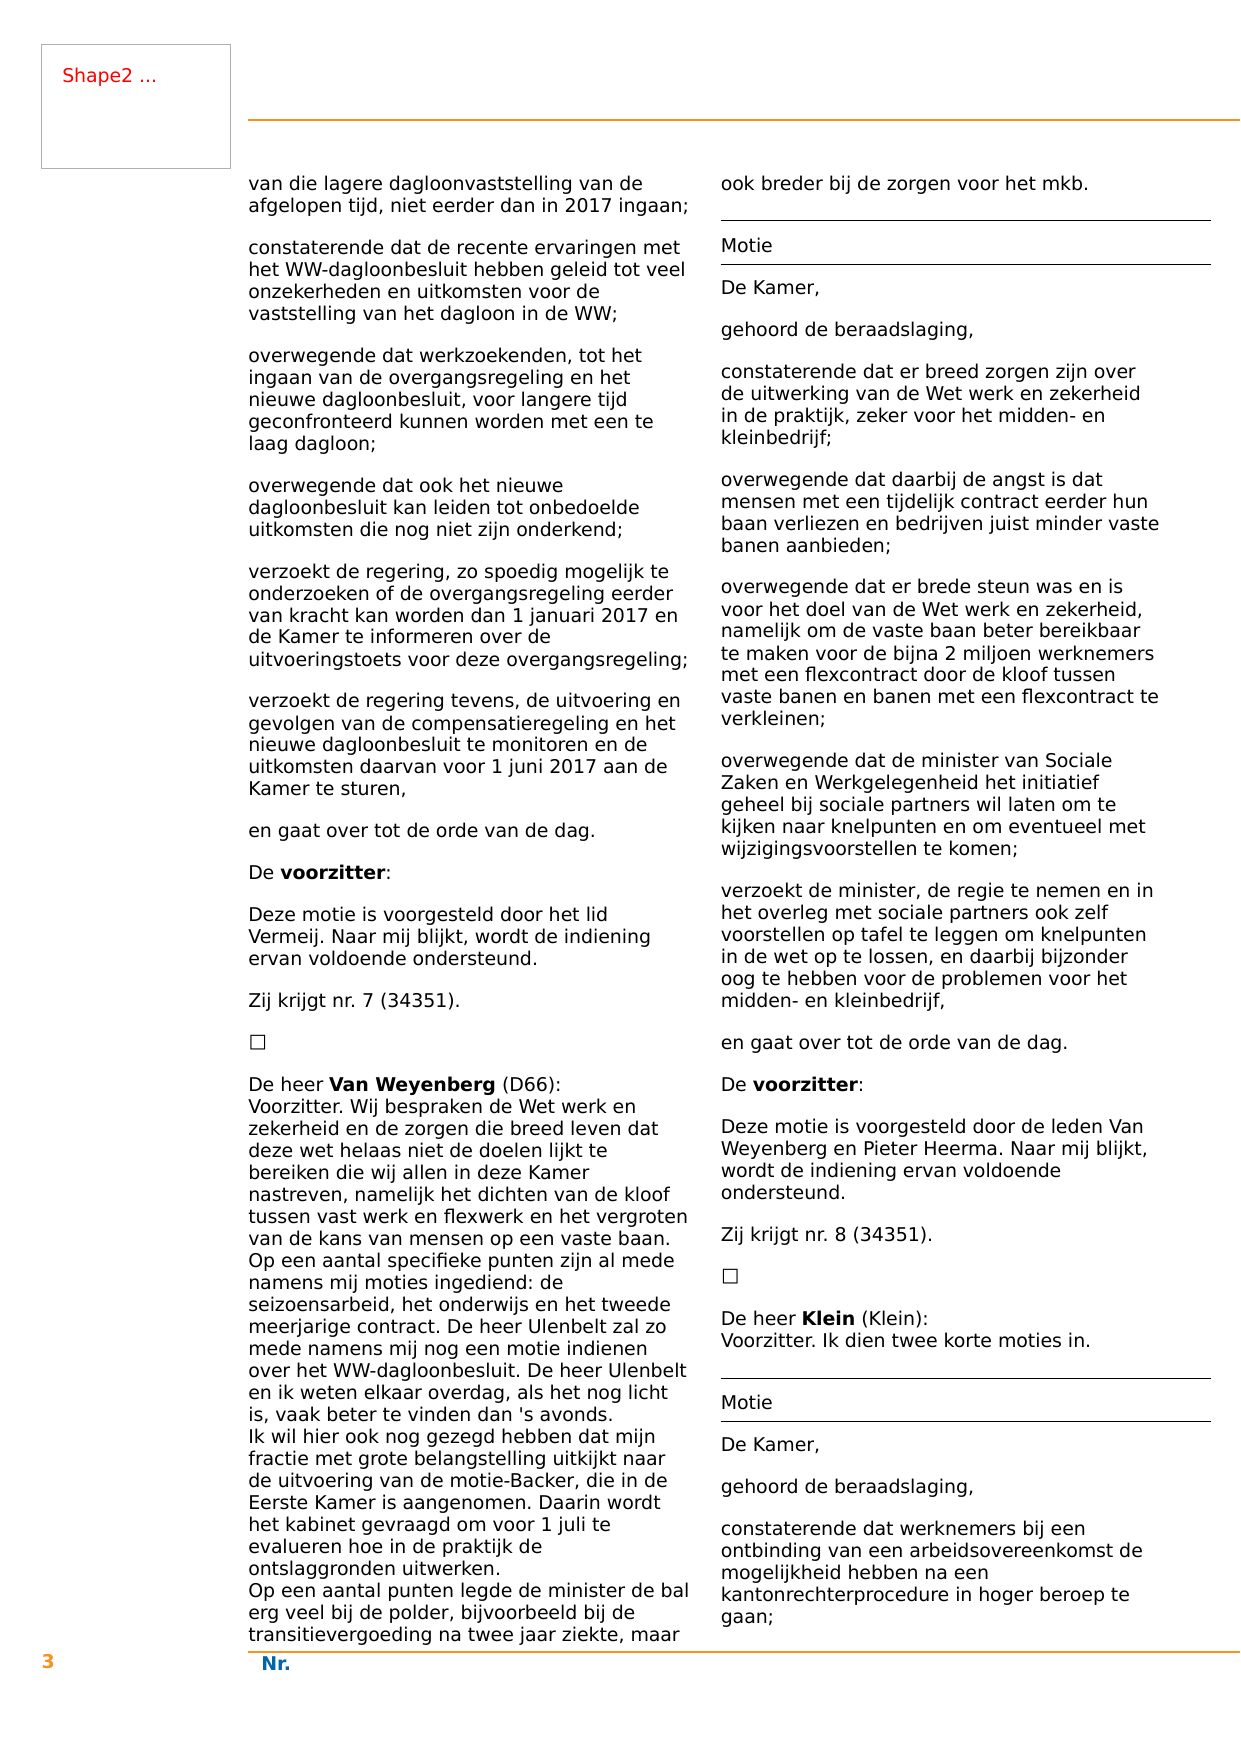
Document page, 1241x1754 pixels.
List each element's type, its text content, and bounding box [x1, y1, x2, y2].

text overwegende dat er brede steun was en is voor het doel van de Wet werk en zekerheid, namelijk om de vaste baan beter bereikbaar te maken voor de bijna 2 miljoen werknemers met een flexcontract door de kloof tussen vaste banen en banen met een flexcontract te verkleinen; [721, 576, 1163, 730]
text ook breder bij de zorgen voor het mkb. [721, 173, 1163, 195]
text Zij krijgt nr. 7 (34351). [248, 990, 691, 1012]
text verzoekt de regering, zo spoedig mogelijk te onderzoeken of de overgangsregeling eerder van kracht kan worden dan 1 januari 2017 en de Kamer te informeren over de uitvoeringstoets voor deze overgangsregeling; [248, 561, 691, 670]
text De Kamer, [721, 277, 1163, 299]
text De voorzitter: [721, 1074, 1163, 1096]
text gehoord de beraadslaging, [721, 319, 1163, 341]
text De voorzitter: [248, 862, 691, 884]
text gehoord de beraadslaging, [721, 1476, 1163, 1498]
text van die lagere dagloonvaststelling van de afgelopen tijd, niet eerder dan in 2017 ingaan; [248, 173, 691, 217]
text overwegende dat ook het nieuwe dagloonbesluit kan leiden tot onbedoelde uitkomsten die nog niet zijn onderkend; [248, 474, 691, 541]
text constaterende dat er breed zorgen zijn over de uitwerking van de Wet werk en zekerheid in de praktijk, zeker voor het midden- en kleinbedrijf; [721, 361, 1163, 448]
text verzoekt de minister, de regie te nemen en in het overleg met sociale partners ook zelf voorstellen op tafel te leggen om knelpunten in de wet op te lossen, en daarbij bijzonder oog te hebben voor de problemen voor het midden- en kleinbedrijf, [721, 880, 1163, 1012]
text Deze motie is voorgesteld door de leden Van Weyenberg en Pieter Heerma. Naar mij blijkt, wordt de indiening ervan voldoende ondersteund. [721, 1116, 1163, 1204]
text De heer Van Weyenberg (D66): [248, 1074, 691, 1096]
text overwegende dat daarbij de angst is dat mensen met een tijdelijk contract eerder hun baan verliezen en bedrijven juist minder vaste banen aanbieden; [721, 468, 1163, 556]
text De Kamer, [721, 1434, 1163, 1456]
text ⬜ [248, 1032, 691, 1054]
text overwegende dat werkzoekenden, tot het ingaan van de overgangsregeling en het nieuwe dagloonbesluit, voor langere tijd geconfronteerd kunnen worden met een te laag dagloon; [248, 345, 691, 454]
text Motie [721, 1392, 1163, 1414]
text Voorzitter. Ik dien twee korte moties in. [721, 1330, 1163, 1352]
text en gaat over tot de orde van de dag. [721, 1032, 1163, 1054]
text Op een aantal punten legde de minister de bal erg veel bij de polder, bijvoorbeeld bij de transitievergoeding na twee jaar ziekte, maar [248, 1580, 691, 1646]
text overwegende dat de minister van Sociale Zaken en Werkgelegenheid het initiatief geheel bij sociale partners wil laten om te kijken naar knelpunten en om eventueel met wijzigingsvoorstellen te komen; [721, 750, 1163, 860]
text en gaat over tot de orde van de dag. [248, 820, 691, 842]
text verzoekt de regering tevens, de uitvoering en gevolgen van de compensatieregeling en het nieuwe dagloonbesluit te monitoren en de uitkomsten daarvan voor 1 juni 2017 aan de Kamer te sturen, [248, 690, 691, 800]
text De heer Klein (Klein): [721, 1308, 1163, 1330]
text Motie [721, 235, 1163, 257]
text ⬜ [721, 1266, 1163, 1288]
text Voorzitter. Wij bespraken de Wet werk en zekerheid en de zorgen die breed leven dat deze wet helaas niet de doelen lijkt te bereiken die wij allen in deze Kamer nastreven, namelijk het dichten van de kloof tussen vast werk en flexwerk en het vergroten van de kans van mensen op een vaste baan. Op een aantal specifieke punten zijn al mede namens mij moties ingediend: de seizoensarbeid, het onderwijs en het tweede meerjarige contract. De heer Ulenbelt zal zo mede namens mij nog een motie indienen over het WW-dagloonbesluit. De heer Ulenbelt en ik weten elkaar overdag, als het nog licht is, vaak beter te vinden dan 's avonds. [248, 1096, 691, 1426]
text Zij krijgt nr. 8 (34351). [721, 1224, 1163, 1246]
text constaterende dat werknemers bij een ontbinding van een arbeidsovereenkomst de mogelijkheid hebben na een kantonrechterprocedure in hoger beroep te gaan; [721, 1518, 1163, 1628]
text Deze motie is voorgesteld door het lid Vermeij. Naar mij blijkt, wordt de indiening ervan voldoende ondersteund. [248, 904, 691, 970]
text constaterende dat de recente ervaringen met het WW-dagloonbesluit hebben geleid tot veel onzekerheden en uitkomsten voor de vaststelling van het dagloon in de WW; [248, 237, 691, 325]
text Ik wil hier ook nog gezegd hebben dat mijn fractie met grote belangstelling uitkijkt naar de uitvoering van de motie-Backer, die in de Eerste Kamer is aangenomen. Daarin wordt het kabinet gevraagd om voor 1 juli te evalueren hoe in de praktijk de ontslaggronden uitwerken. [248, 1426, 691, 1580]
